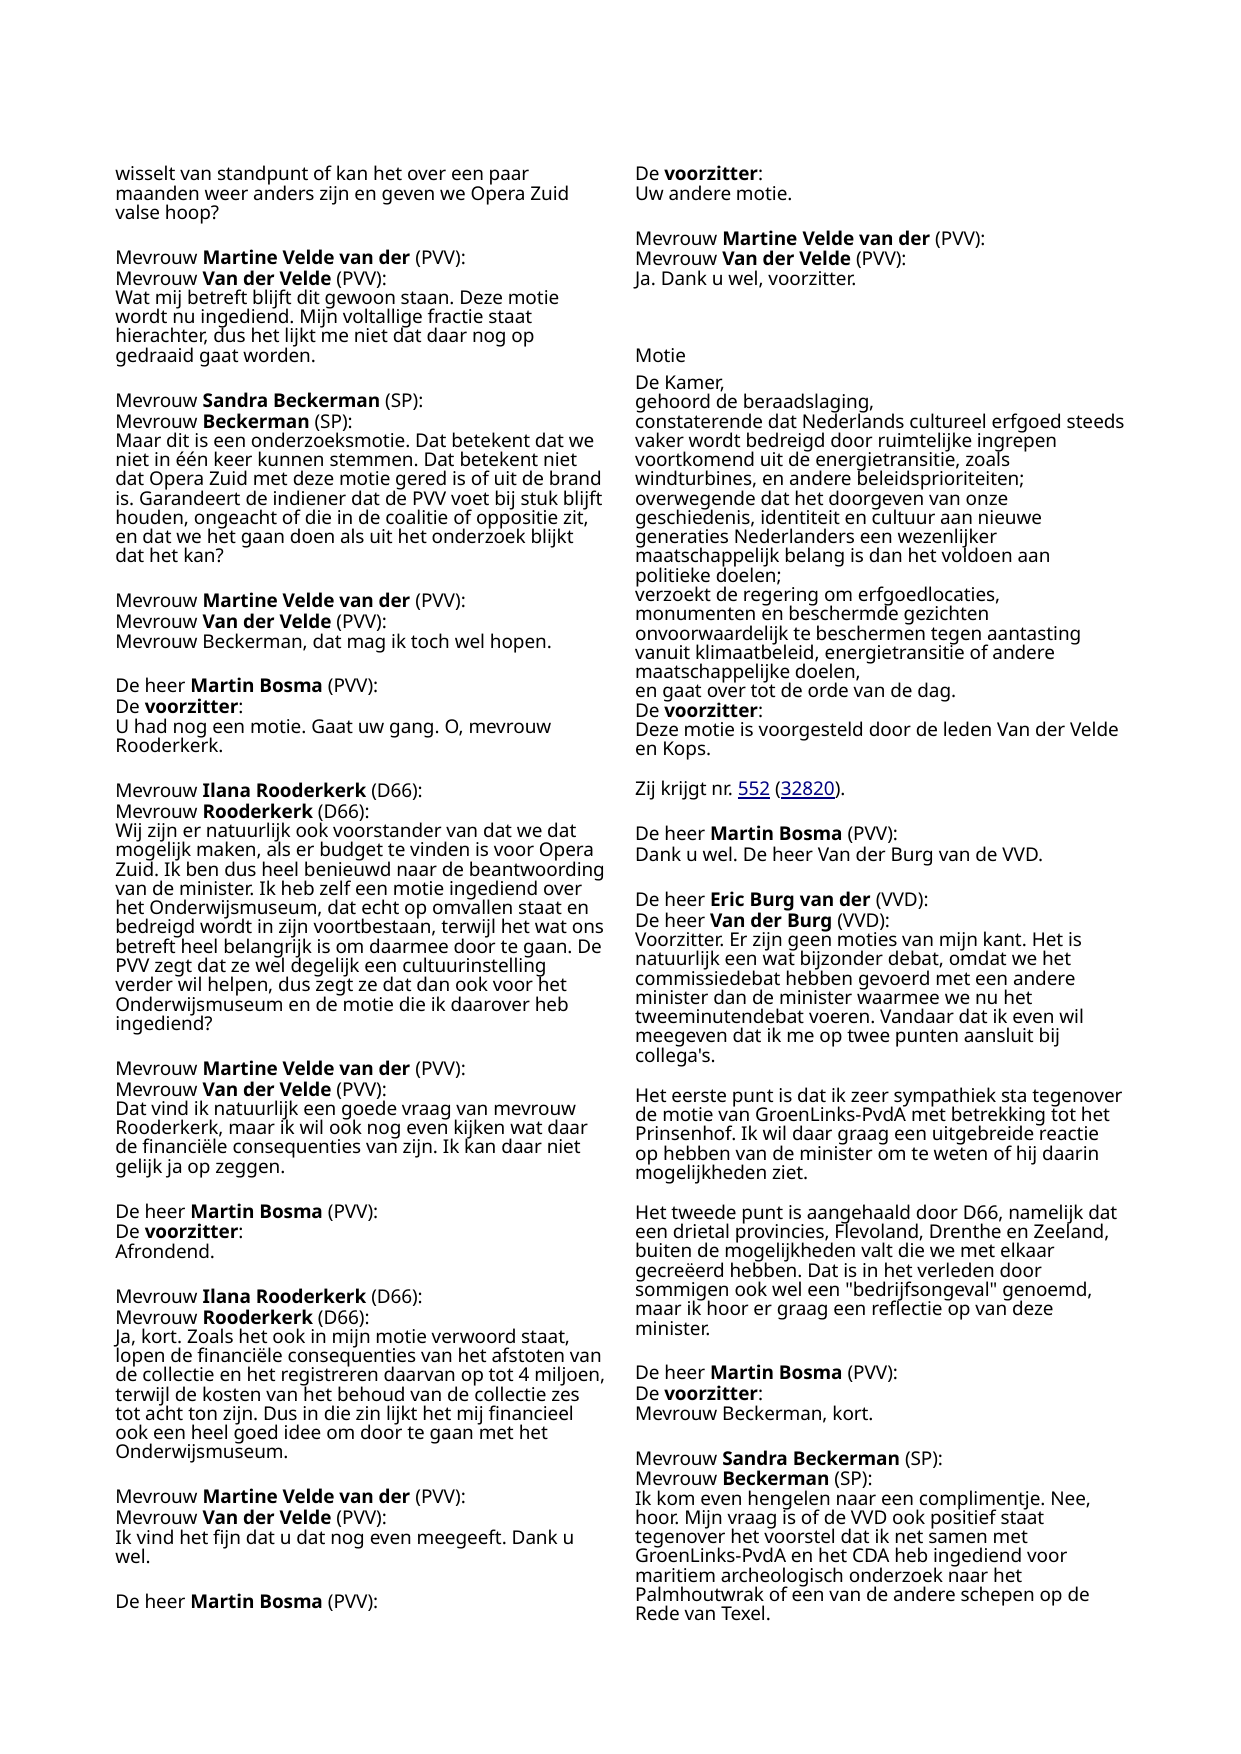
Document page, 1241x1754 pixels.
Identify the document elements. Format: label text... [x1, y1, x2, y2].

text Motie [635, 342, 1125, 368]
text Mevrouw Van der Velde (PVV): [635, 250, 1125, 270]
text Mevrouw Martine Velde van der (PVV): [635, 225, 1125, 250]
text Dank u wel. De heer Van der Burg van de VVD. [635, 846, 1125, 865]
text De heer Van der Burg (VVD): [635, 912, 1125, 931]
text Mevrouw Martine Velde van der (PVV): [115, 1484, 605, 1509]
text De Kamer, [635, 374, 1125, 393]
text Ja, kort. Zoals het ook in mijn motie verwoord staat, lopen de financiële consequenties van het afstoten van de collectie en het registreren daarvan op tot 4 miljoen, terwijl de kosten van het behoud van de collectie zes tot acht ton zijn. Dus in die zin lijkt het mij financieel ook een heel goed idee om door te gaan met het Onderwijsmuseum. [115, 1328, 605, 1463]
text Mevrouw Van der Velde (PVV): [115, 1081, 605, 1100]
text De voorzitter: [635, 702, 1125, 721]
text Mevrouw Sandra Beckerman (SP): [635, 1445, 1125, 1470]
text Mevrouw Ilana Rooderkerk (D66): [115, 777, 605, 803]
text Mevrouw Rooderkerk (D66): [115, 803, 605, 822]
text Mevrouw Rooderkerk (D66): [115, 1309, 605, 1328]
text Mevrouw Martine Velde van der (PVV): [115, 588, 605, 613]
text Het eerste punt is dat ik zeer sympathiek sta tegenover de motie van GroenLinks-PvdA met betrekking tot het Prinsenhof. Ik wil daar graag een uitgebreide reactie op hebben van de minister om te weten of hij daarin mogelijkheden ziet. [635, 1087, 1125, 1183]
text Ik vind het fijn dat u dat nog even meegeeft. Dank u wel. [115, 1529, 605, 1567]
text Mevrouw Van der Velde (PVV): [115, 613, 605, 633]
text Mevrouw Beckerman (SP): [635, 1470, 1125, 1490]
text overwegende dat het doorgeven van onze geschiedenis, identiteit en cultuur aan nieuwe generaties Nederlanders een wezenlijker maatschappelijk belang is dan het voldoen aan politieke doelen; [635, 490, 1125, 586]
text De heer Martin Bosma (PVV): [635, 1359, 1125, 1385]
text Maar dit is een onderzoeksmotie. Dat betekent dat we niet in één keer kunnen stemmen. Dat betekent niet dat Opera Zuid met deze motie gered is of uit de brand is. Garandeert de indiener dat de PVV voet bij stuk blijft houden, ongeacht of die in de coalitie of oppositie zit, en dat we het gaan doen als uit het onderzoek blijkt dat het kan? [115, 432, 605, 567]
text constaterende dat Nederlands cultureel erfgoed steeds vaker wordt bedreigd door ruimtelijke ingrepen voortkomend uit de energietransitie, zoals windturbines, en andere beleidsprioriteiten; [635, 413, 1125, 490]
text Dat vind ik natuurlijk een goede vraag van mevrouw Rooderkerk, maar ik wil ook nog even kijken wat daar de financiële consequenties van zijn. Ik kan daar niet gelijk ja op zeggen. [115, 1100, 605, 1177]
text Wij zijn er natuurlijk ook voorstander van dat we dat mogelijk maken, als er budget te vinden is voor Opera Zuid. Ik ben dus heel benieuwd naar de beantwoording van de minister. Ik heb zelf een motie ingediend over het Onderwijsmuseum, dat echt op omvallen staat en bedreigd wordt in zijn voortbestaan, terwijl het wat ons betreft heel belangrijk is om daarmee door te gaan. De PVV zegt dat ze wel degelijk een cultuurinstelling verder wil helpen, dus zegt ze dat dan ook voor het Onderwijsmuseum en de motie die ik daarover heb ingediend? [115, 822, 605, 1034]
text wisselt van standpunt of kan het over een paar maanden weer anders zijn en geven we Opera Zuid valse hoop? [115, 165, 605, 223]
text Mevrouw Van der Velde (PVV): [115, 1509, 605, 1529]
text Mevrouw Martine Velde van der (PVV): [115, 1055, 605, 1081]
text Afrondend. [115, 1243, 605, 1262]
text Mevrouw Beckerman, dat mag ik toch wel hopen. [115, 633, 605, 652]
text Wat mij betreft blijft dit gewoon staan. Deze motie wordt nu ingediend. Mijn voltallige fractie staat hierachter, dus het lijkt me niet dat daar nog op gedraaid gaat worden. [115, 289, 605, 366]
text De voorzitter: [635, 165, 1125, 184]
text Deze motie is voorgesteld door de leden Van der Velde en Kops. [635, 721, 1125, 759]
text Mevrouw Beckerman, kort. [635, 1404, 1125, 1424]
text Mevrouw Martine Velde van der (PVV): [115, 244, 605, 270]
text Mevrouw Van der Velde (PVV): [115, 270, 605, 289]
text De voorzitter: [115, 1223, 605, 1243]
text U had nog een motie. Gaat uw gang. O, mevrouw Rooderkerk. [115, 718, 605, 756]
text Mevrouw Beckerman (SP): [115, 413, 605, 432]
text De voorzitter: [115, 698, 605, 718]
text De heer Eric Burg van der (VVD): [635, 886, 1125, 912]
text en gaat over tot de orde van de dag. [635, 682, 1125, 702]
text Ja. Dank u wel, voorzitter. [635, 270, 1125, 289]
text Het tweede punt is aangehaald door D66, namelijk dat een drietal provincies, Flevoland, Drenthe en Zeeland, buiten de mogelijkheden valt die we met elkaar gecreëerd hebben. Dat is in het verleden door sommigen ook wel een "bedrijfsongeval" genoemd, maar ik hoor er graag een reflectie op van deze minister. [635, 1204, 1125, 1339]
text gehoord de beraadslaging, [635, 393, 1125, 413]
text De heer Martin Bosma (PVV): [115, 1588, 605, 1614]
text Mevrouw Sandra Beckerman (SP): [115, 387, 605, 413]
text Uw andere motie. [635, 184, 1125, 204]
text verzoekt de regering om erfgoedlocaties, monumenten en beschermde gezichten onvoorwaardelijk te beschermen tegen aantasting vanuit klimaatbeleid, energietransitie of andere maatschappelijke doelen, [635, 586, 1125, 682]
text Ik kom even hengelen naar een complimentje. Nee, hoor. Mijn vraag is of de VVD ook positief staat tegenover het voorstel dat ik net samen met GroenLinks-PvdA en het CDA heb ingediend voor maritiem archeologisch onderzoek naar het Palmhoutwrak of een van de andere schepen op de Rede van Texel. [635, 1490, 1125, 1624]
text Mevrouw Ilana Rooderkerk (D66): [115, 1283, 605, 1309]
text De voorzitter: [635, 1385, 1125, 1404]
text De heer Martin Bosma (PVV): [115, 1198, 605, 1223]
text Zij krijgt nr. 552 (32820). [635, 780, 1125, 799]
text Voorzitter. Er zijn geen moties van mijn kant. Het is natuurlijk een wat bijzonder debat, omdat we het commissiedebat hebben gevoerd met een andere minister dan de minister waarmee we nu het tweeminutendebat voeren. Vandaar dat ik even wil meegeven dat ik me op twee punten aansluit bij collega's. [635, 931, 1125, 1066]
text De heer Martin Bosma (PVV): [115, 673, 605, 698]
text De heer Martin Bosma (PVV): [635, 820, 1125, 846]
